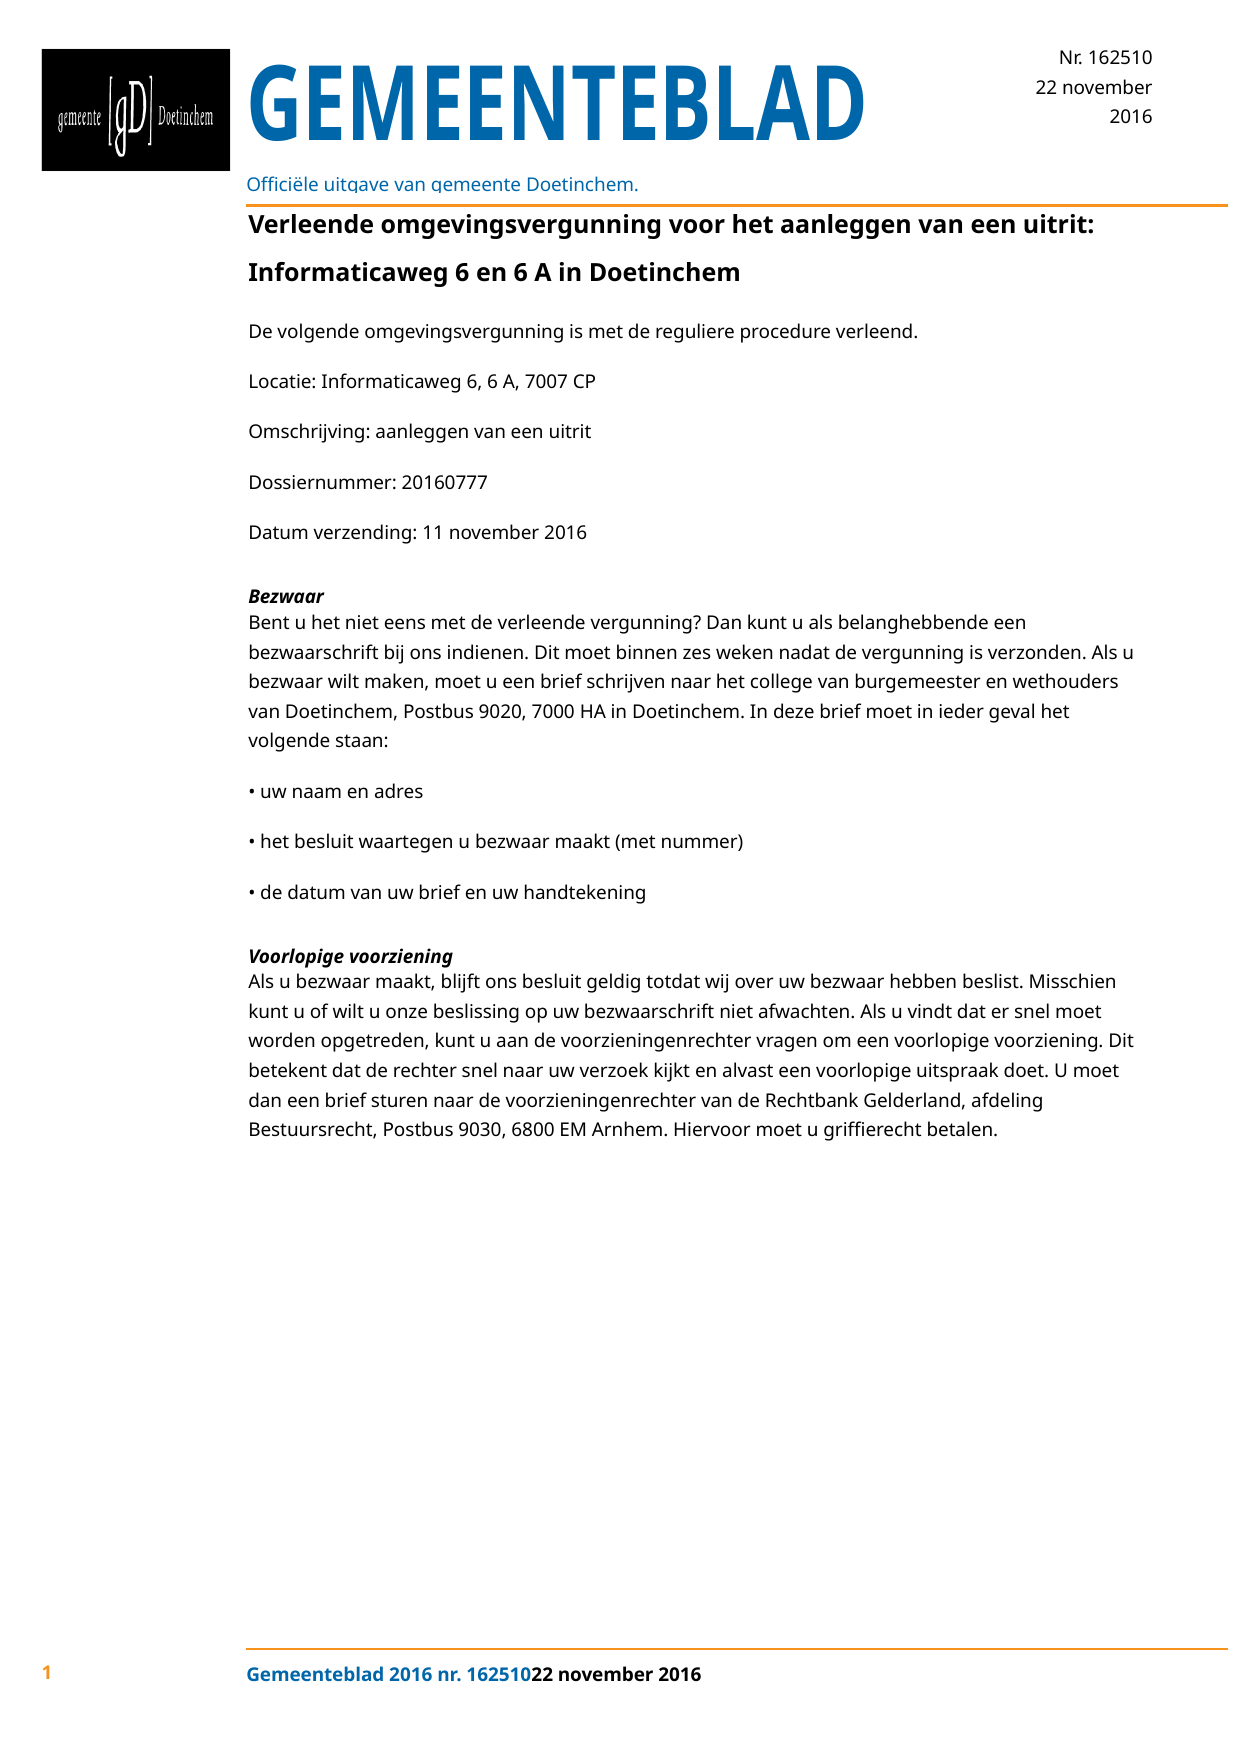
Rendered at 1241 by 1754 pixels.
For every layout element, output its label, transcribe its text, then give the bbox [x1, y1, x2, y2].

text Omschrijving: aanleggen van een uitrit [248, 419, 1152, 444]
text Locatie: Informaticaweg 6, 6 A, 7007 CP [248, 368, 1152, 394]
text De volgende omgevingsvergunning is met de reguliere procedure verleend. [248, 318, 1152, 344]
text • de datum van uw brief en uw handtekening [248, 879, 1152, 904]
text Verleende omgevingsvergunning voor het aanleggen van een uitrit: Informaticaweg 6 en 6 A in Doetinchem [248, 207, 1152, 288]
text Bent u het niet eens met de verleende vergunning? Dan kunt u als belanghebbende een bezwaarschrift bij ons indienen. Dit moet binnen zes weken nadat de vergunning is verzonden. Als u bezwaar wilt maken, moet u een brief schrijven naar het college van burgemeester en wethouders van Doetinchem, Postbus 9020, 7000 HA in Doetinchem. In deze brief moet in ieder geval het volgende staan: [248, 609, 1152, 753]
text Dossiernummer: 20160777 [248, 469, 1152, 495]
text • het besluit waartegen u bezwaar maakt (met nummer) [248, 828, 1152, 854]
text Bezwaar [248, 583, 1152, 609]
text Als u bezwaar maakt, blijft ons besluit geldig totdat wij over uw bezwaar hebben beslist. Misschien kunt u of wilt u onze beslissing op uw bezwaarschrift niet afwachten. Als u vindt dat er snel moet worden opgetreden, kunt u aan de voorzieningenrechter vragen om een voorlopige voorziening. Dit betekent dat de rechter snel naar uw verzoek kijkt en alvast een voorlopige uitspraak doet. U moet dan een brief sturen naar de voorzieningenrechter van de Rechtbank Gelderland, afdeling Bestuursrecht, Postbus 9030, 6800 EM Arnhem. Hiervoor moet u griffierecht betalen. [248, 968, 1152, 1142]
text Voorlopige voorziening [248, 943, 1152, 968]
text Datum verzending: 11 november 2016 [248, 519, 1152, 545]
picture [41, 47, 231, 172]
text • uw naam en adres [248, 778, 1152, 804]
